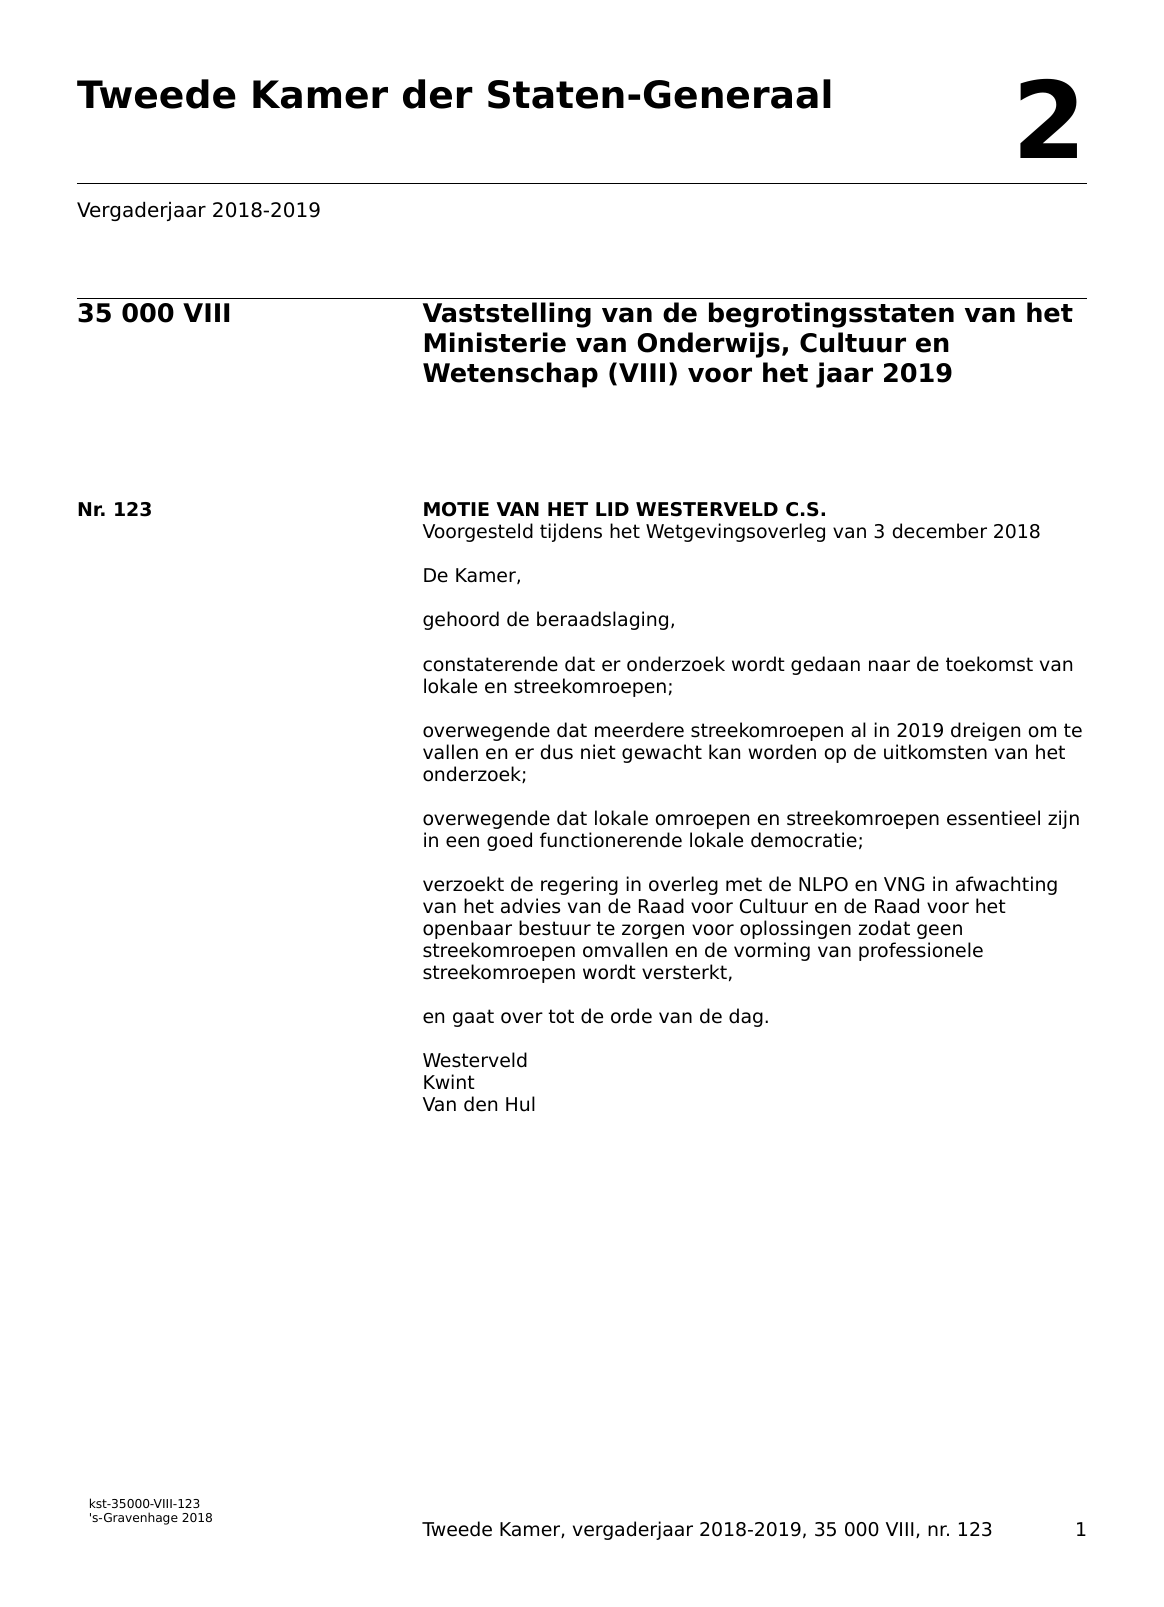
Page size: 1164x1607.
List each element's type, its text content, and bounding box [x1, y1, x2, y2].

table_header Tweede Kamer der Staten-Generaal [77, 59, 886, 183]
text De Kamer, [422, 565, 1087, 587]
text Westerveld [422, 1050, 1087, 1072]
text verzoekt de regering in overleg met de NLPO en VNG in afwachting van het advies van de Raad voor Cultuur en de Raad voor het openbaar bestuur te zorgen voor oplossingen zodat geen streekomroepen omvallen en de vorming van professionele streekomroepen wordt versterkt, [422, 874, 1087, 984]
text overwegende dat meerdere streekomroepen al in 2019 dreigen om te vallen en er dus niet gewacht kan worden op de uitkomsten van het onderzoek; [422, 720, 1087, 786]
subtitle 35 000 VIII Vaststelling van de begrotingsstaten van het Ministerie van Onderwijs, Cultuur en Wetenschap (VIII) voor het jaar 2019 [77, 299, 1087, 388]
text overwegende dat lokale omroepen en streekomroepen essentieel zijn in een goed functionerende lokale democratie; [422, 808, 1087, 852]
text en gaat over tot de orde van de dag. [422, 1006, 1087, 1028]
text kst-35000-VIII-123 [88, 1497, 323, 1511]
text gehoord de beraadslaging, [422, 609, 1087, 631]
text constaterende dat er onderzoek wordt gedaan naar de toekomst van lokale en streekomroepen; [422, 653, 1087, 697]
table_header 2 [886, 59, 1087, 183]
text Voorgesteld tijdens het Wetgevingsoverleg van 3 december 2018 [422, 521, 1087, 543]
text Van den Hul [422, 1094, 1087, 1116]
subtitle Nr. 123 MOTIE VAN HET LID WESTERVELD C.S. [77, 499, 1087, 521]
text Kwint [422, 1072, 1087, 1094]
text 's-Gravenhage 2018 [88, 1511, 323, 1525]
table_cell Vergaderjaar 2018-2019 [77, 184, 1087, 298]
